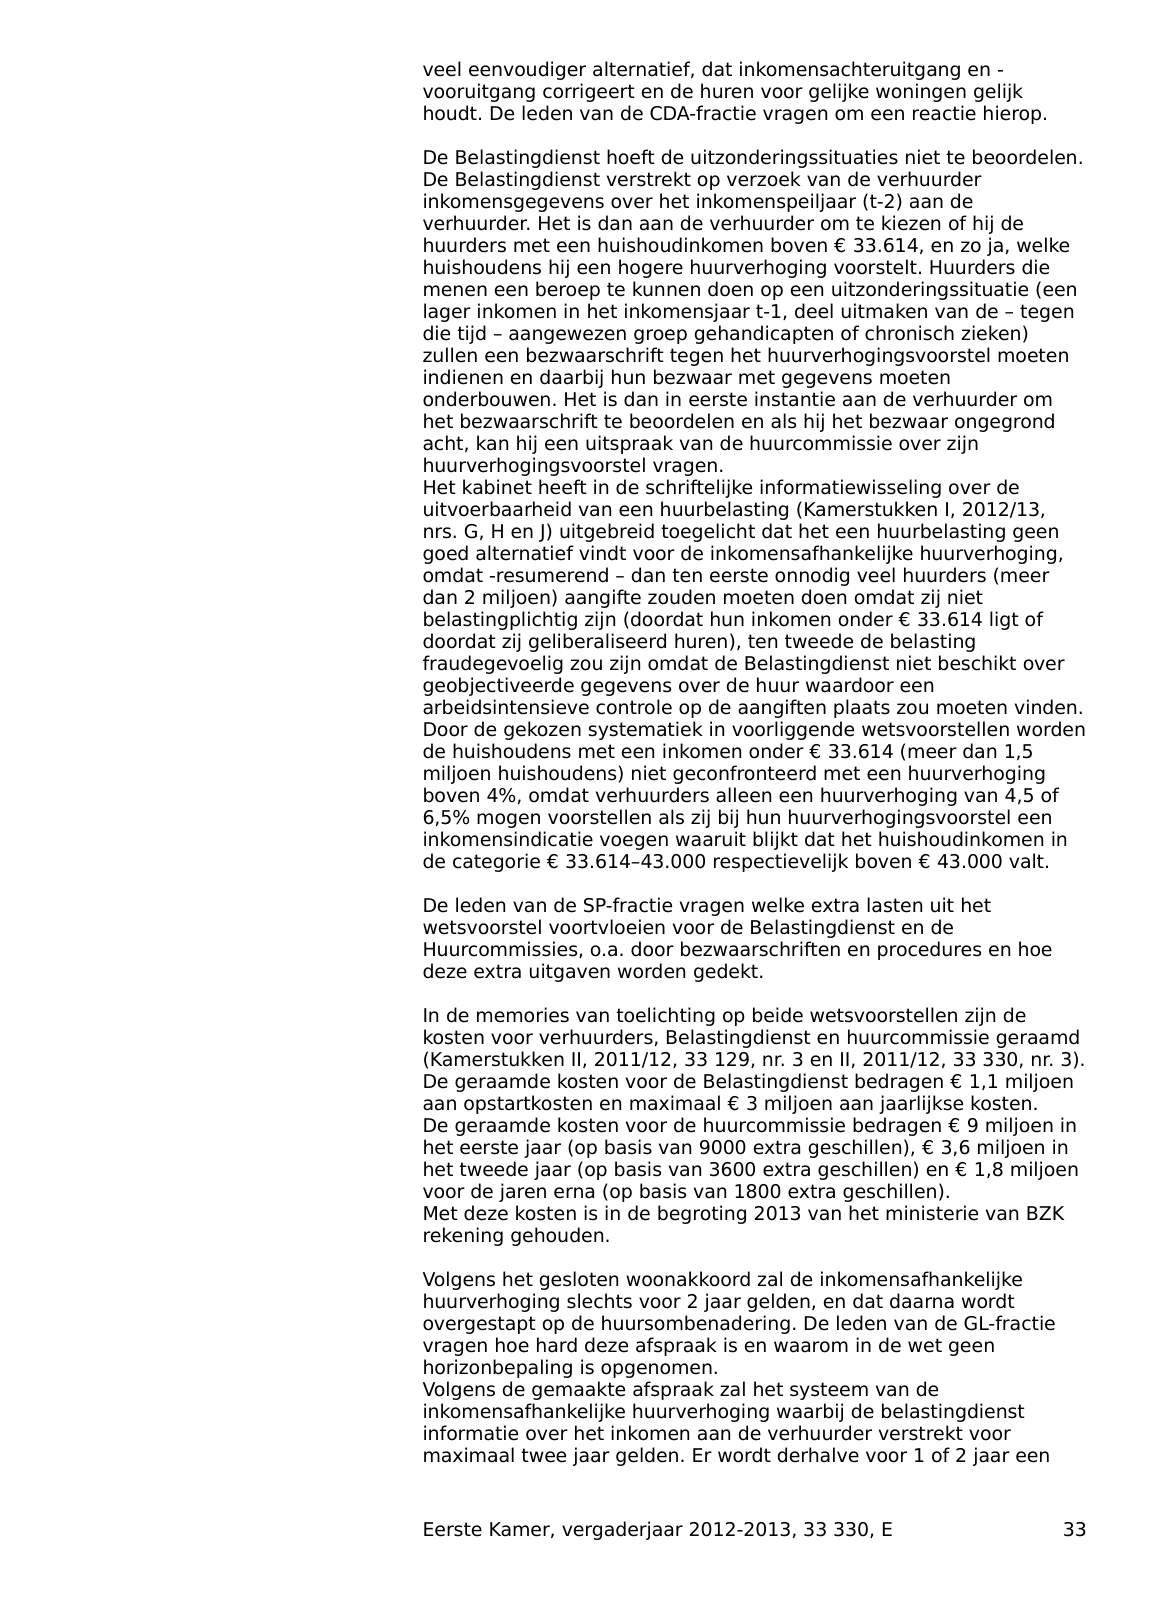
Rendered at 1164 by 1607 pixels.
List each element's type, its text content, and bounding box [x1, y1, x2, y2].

text Door de gekozen systematiek in voorliggende wetsvoorstellen worden de huishoudens met een inkomen onder € 33.614 (meer dan 1,5 miljoen huishoudens) niet geconfronteerd met een huurverhoging boven 4%, omdat verhuurders alleen een huurverhoging van 4,5 of 6,5% mogen voorstellen als zij bij hun huurverhogingsvoorstel een inkomensindicatie voegen waaruit blijkt dat het huishoudinkomen in de categorie € 33.614–43.000 respectievelijk boven € 43.000 valt. [422, 719, 1087, 872]
text Met deze kosten is in de begroting 2013 van het ministerie van BZK rekening gehouden. [422, 1203, 1087, 1247]
text De geraamde kosten voor de huurcommissie bedragen € 9 miljoen in het eerste jaar (op basis van 9000 extra geschillen), € 3,6 miljoen in het tweede jaar (op basis van 3600 extra geschillen) en € 1,8 miljoen voor de jaren erna (op basis van 1800 extra geschillen). [422, 1115, 1087, 1203]
text Volgens het gesloten woonakkoord zal de inkomensafhankelijke huurverhoging slechts voor 2 jaar gelden, en dat daarna wordt overgestapt op de huursombenadering. De leden van de GL-fractie vragen hoe hard deze afspraak is en waarom in de wet geen horizonbepaling is opgenomen. [422, 1269, 1087, 1379]
text De leden van de SP-fractie vragen welke extra lasten uit het wetsvoorstel voortvloeien voor de Belastingdienst en de Huurcommissies, o.a. door bezwaarschriften en procedures en hoe deze extra uitgaven worden gedekt. [422, 895, 1087, 983]
text Het kabinet heeft in de schriftelijke informatiewisseling over de uitvoerbaarheid van een huurbelasting (Kamerstukken I, 2012/13, nrs. G, H en J) uitgebreid toegelicht dat het een huurbelasting geen goed alternatief vindt voor de inkomensafhankelijke huurverhoging, omdat -resumerend – dan ten eerste onnodig veel huurders (meer dan 2 miljoen) aangifte zouden moeten doen omdat zij niet belastingplichtig zijn (doordat hun inkomen onder € 33.614 ligt of doordat zij geliberaliseerd huren), ten tweede de belasting fraudegevoelig zou zijn omdat de Belastingdienst niet beschikt over geobjectiveerde gegevens over de huur waardoor een arbeidsintensieve controle op de aangiften plaats zou moeten vinden. [422, 477, 1087, 719]
text veel eenvoudiger alternatief, dat inkomensachteruitgang en -vooruitgang corrigeert en de huren voor gelijke woningen gelijk houdt. De leden van de CDA-fractie vragen om een reactie hierop. [422, 59, 1087, 125]
text De Belastingdienst hoeft de uitzonderingssituaties niet te beoordelen. De Belastingdienst verstrekt op verzoek van de verhuurder inkomensgegevens over het inkomenspeiljaar (t-2) aan de verhuurder. Het is dan aan de verhuurder om te kiezen of hij de huurders met een huishoudinkomen boven € 33.614, en zo ja, welke huishoudens hij een hogere huurverhoging voorstelt. Huurders die menen een beroep te kunnen doen op een uitzonderingssituatie (een lager inkomen in het inkomensjaar t-1, deel uitmaken van de – tegen die tijd – aangewezen groep gehandicapten of chronisch zieken) zullen een bezwaarschrift tegen het huurverhogingsvoorstel moeten indienen en daarbij hun bezwaar met gegevens moeten onderbouwen. Het is dan in eerste instantie aan de verhuurder om het bezwaarschrift te beoordelen en als hij het bezwaar ongegrond acht, kan hij een uitspraak van de huurcommissie over zijn huurverhogingsvoorstel vragen. [422, 147, 1087, 477]
text De geraamde kosten voor de Belastingdienst bedragen € 1,1 miljoen aan opstartkosten en maximaal € 3 miljoen aan jaarlijkse kosten. [422, 1071, 1087, 1115]
text In de memories van toelichting op beide wetsvoorstellen zijn de kosten voor verhuurders, Belastingdienst en huurcommissie geraamd (Kamerstukken II, 2011/12, 33 129, nr. 3 en II, 2011/12, 33 330, nr. 3). [422, 1005, 1087, 1071]
text Volgens de gemaakte afspraak zal het systeem van de inkomensafhankelijke huurverhoging waarbij de belastingdienst informatie over het inkomen aan de verhuurder verstrekt voor maximaal twee jaar gelden. Er wordt derhalve voor 1 of 2 jaar een [422, 1379, 1087, 1467]
